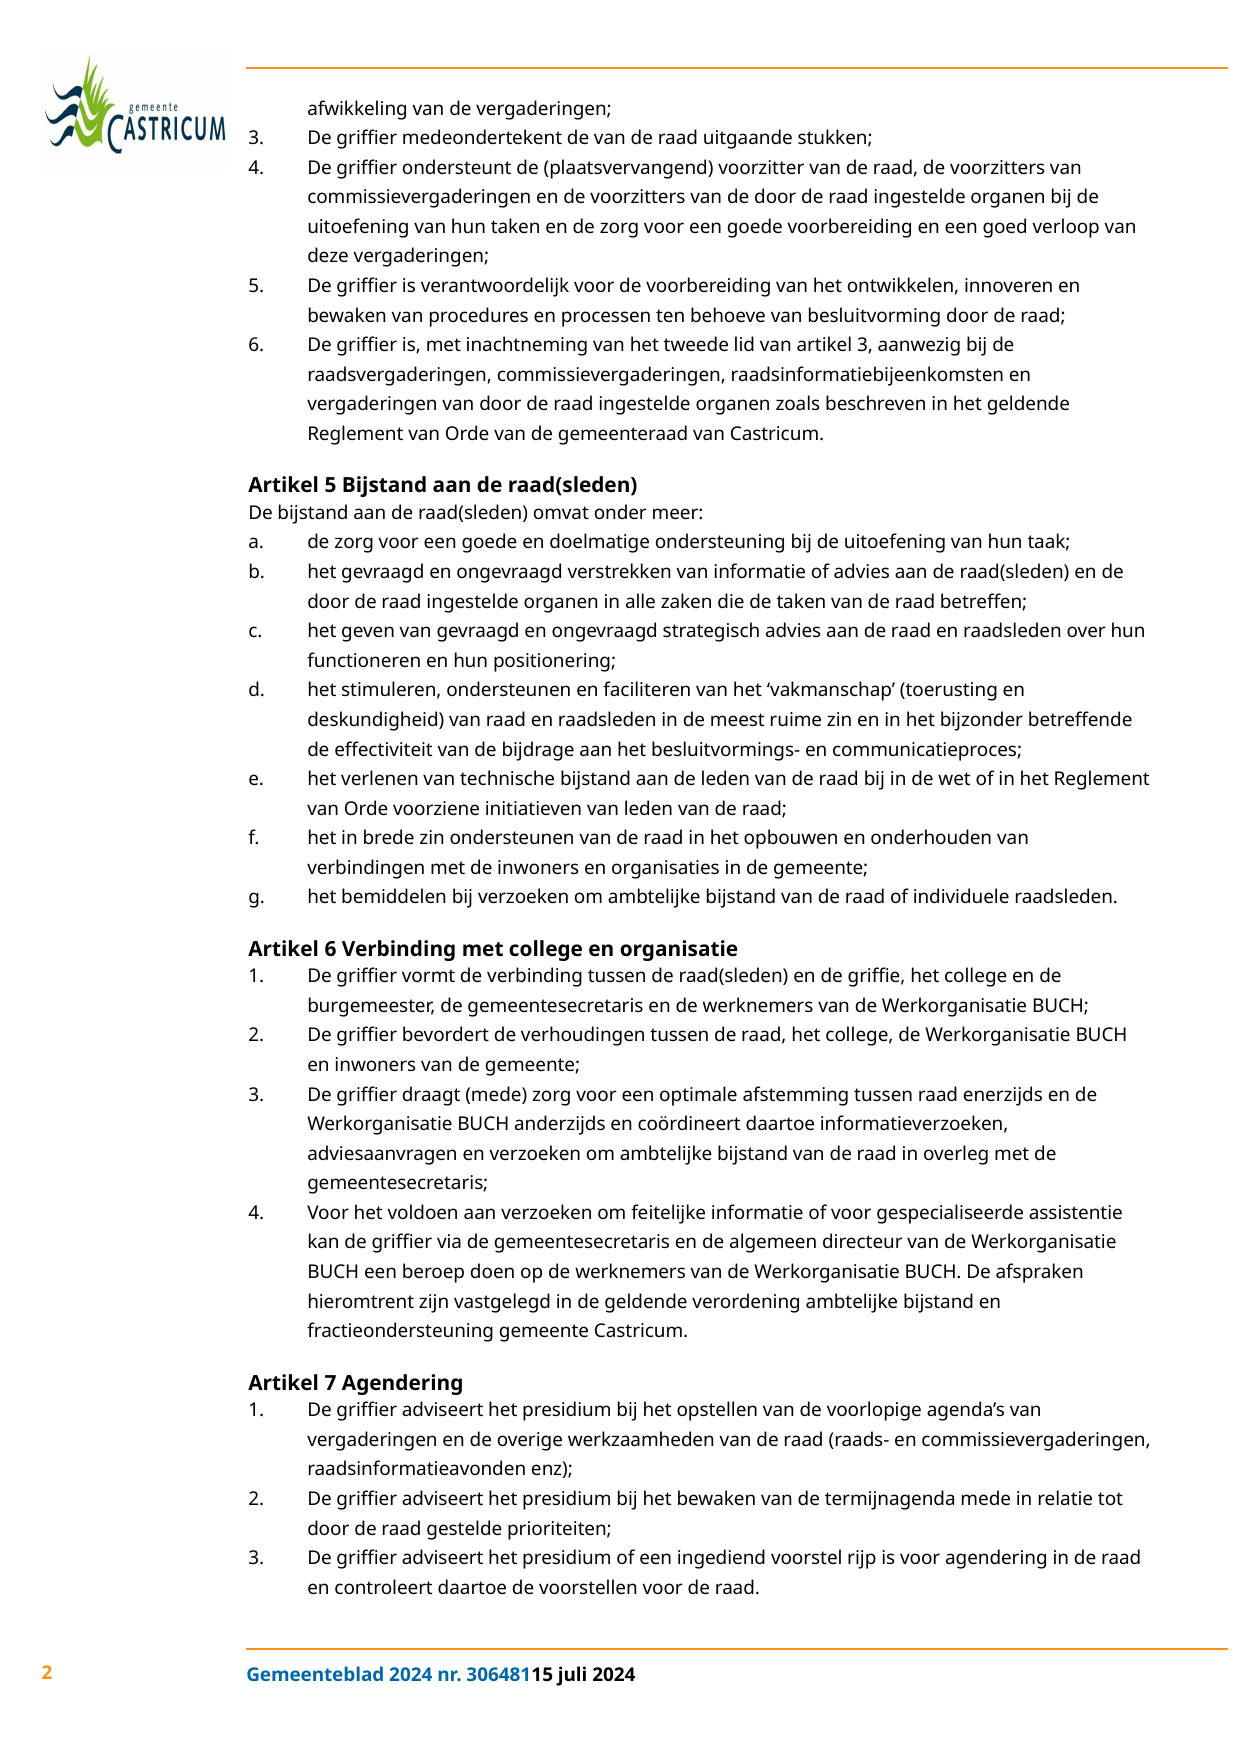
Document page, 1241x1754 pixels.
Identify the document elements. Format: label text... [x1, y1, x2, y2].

list afwikkeling van de vergaderingen; [248, 95, 1152, 121]
list De griffier is, met inachtneming van het tweede lid van artikel 3, aanwezig bij de raadsvergaderingen, commissievergaderingen, raadsinformatiebijeenkomsten en vergaderingen van door de raad ingestelde organen zoals beschreven in het geldende Reglement van Orde van de gemeenteraad van Castricum. [248, 331, 1152, 446]
list het stimuleren, ondersteunen en faciliteren van het ‘vakmanschap’ (toerusting en deskundigheid) van raad en raadsleden in de meest ruime zin en in het bijzonder betreffende de effectiviteit van de bijdrage aan het besluitvormings- en communicatieproces; [248, 677, 1152, 761]
text Artikel 6 Verbinding met college en organisatie [248, 934, 1152, 962]
list De griffier medeondertekent de van de raad uitgaande stukken; [248, 124, 1152, 150]
text De bijstand aan de raad(sleden) omvat onder meer: [248, 499, 1152, 525]
text Artikel 7 Agendering [248, 1368, 1152, 1396]
list De griffier adviseert het presidium of een ingediend voorstel rijp is voor agendering in de raad en controleert daartoe de voorstellen voor de raad. [248, 1544, 1152, 1599]
list het verlenen van technische bijstand aan de leden van de raad bij in de wet of in het Reglement van Orde voorziene initiatieven van leden van de raad; [248, 765, 1152, 821]
list De griffier bevordert de verhoudingen tussen de raad, het college, de Werkorganisatie BUCH en inwoners van de gemeente; [248, 1022, 1152, 1077]
list De griffier is verantwoordelijk voor de voorbereiding van het ontwikkelen, innoveren en bewaken van procedures en processen ten behoeve van besluitvorming door de raad; [248, 272, 1152, 328]
list het in brede zin ondersteunen van de raad in het opbouwen en onderhouden van verbindingen met de inwoners en organisaties in de gemeente; [248, 824, 1152, 880]
list De griffier ondersteunt de (plaatsvervangend) voorzitter van de raad, de voorzitters van commissievergaderingen en de voorzitters van de door de raad ingestelde organen bij de uitoefening van hun taken en de zorg voor een goede voorbereiding en een goed verloop van deze vergaderingen; [248, 154, 1152, 268]
list het bemiddelen bij verzoeken om ambtelijke bijstand van de raad of individuele raadsleden. [248, 884, 1152, 909]
list het gevraagd en ongevraagd verstrekken van informatie of advies aan de raad(sleden) en de door de raad ingestelde organen in alle zaken die de taken van de raad betreffen; [248, 558, 1152, 613]
list De griffier adviseert het presidium bij het opstellen van de voorlopige agenda’s van vergaderingen en de overige werkzaamheden van de raad (raads- en commissievergaderingen, raadsinformatieavonden enz); [248, 1396, 1152, 1481]
list De griffier vormt de verbinding tussen de raad(sleden) en de griffie, het college en de burgemeester, de gemeentesecretaris en de werknemers van de Werkorganisatie BUCH; [248, 962, 1152, 1018]
list Voor het voldoen aan verzoeken om feitelijke informatie of voor gespecialiseerde assistentie kan de griffier via de gemeentesecretaris en de algemeen directeur van de Werkorganisatie BUCH een beroep doen op de werknemers van de Werkorganisatie BUCH. De afspraken hieromtrent zijn vastgelegd in de geldende verordening ambtelijke bijstand en fractieondersteuning gemeente Castricum. [248, 1199, 1152, 1343]
list De griffier draagt (mede) zorg voor een optimale afstemming tussen raad enerzijds en de Werkorganisatie BUCH anderzijds en coördineert daartoe informatieverzoeken, adviesaanvragen en verzoeken om ambtelijke bijstand van de raad in overleg met de gemeentesecretaris; [248, 1081, 1152, 1195]
picture [41, 47, 231, 172]
list de zorg voor een goede en doelmatige ondersteuning bij de uitoefening van hun taak; [248, 529, 1152, 554]
text Artikel 5 Bijstand aan de raad(sleden) [248, 471, 1152, 499]
list het geven van gevraagd en ongevraagd strategisch advies aan de raad en raadsleden over hun functioneren en hun positionering; [248, 617, 1152, 673]
list De griffier adviseert het presidium bij het bewaken van de termijnagenda mede in relatie tot door de raad gestelde prioriteiten; [248, 1485, 1152, 1540]
